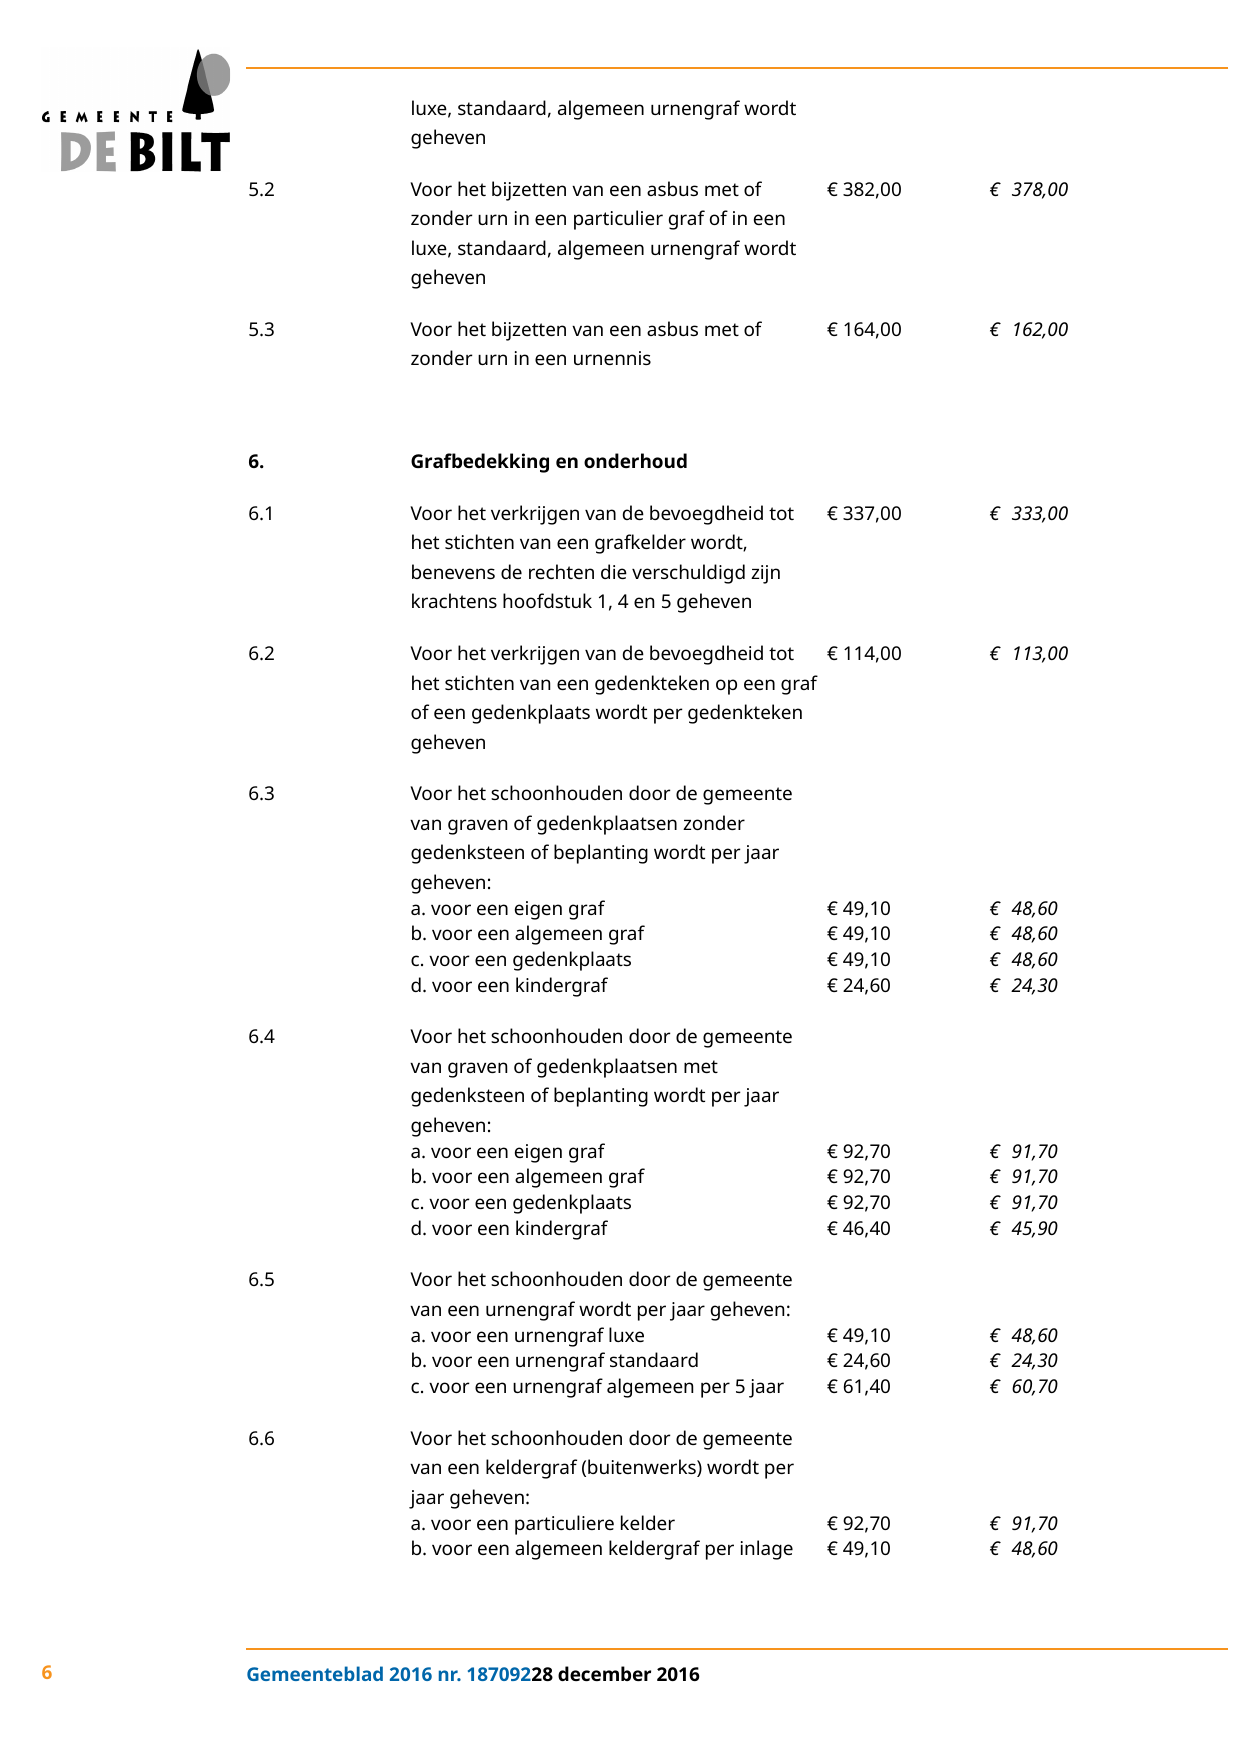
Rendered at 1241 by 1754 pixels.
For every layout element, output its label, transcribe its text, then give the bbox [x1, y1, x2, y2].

table_cell [248, 1164, 410, 1189]
table_cell [827, 615, 989, 640]
table_cell [410, 290, 827, 316]
table_cell € 92,70 [827, 1138, 989, 1164]
table_cell [827, 1267, 989, 1322]
table_cell Grafbedekking en onderhoud [410, 449, 827, 474]
table_cell c. voor een gedenkplaats [410, 946, 827, 972]
table_cell [989, 397, 1152, 423]
table_cell 6.5 [248, 1267, 410, 1322]
table_cell [410, 615, 827, 640]
table_cell [989, 290, 1152, 316]
table_cell € 92,70 [827, 1510, 989, 1536]
table_cell [248, 615, 410, 640]
table_cell [827, 755, 989, 780]
table_cell d. voor een kindergraf [410, 972, 827, 998]
table_cell [989, 1425, 1152, 1510]
table_cell € 49,10 [827, 1536, 989, 1561]
table_cell [410, 755, 827, 780]
table_cell [827, 1425, 989, 1510]
table_cell [410, 474, 827, 500]
table_cell € 24,30 [989, 972, 1152, 998]
table_cell Voor het bijzetten van een asbus met of zonder urn in een urnennis [410, 316, 827, 371]
table_cell [989, 150, 1152, 176]
table_cell [827, 290, 989, 316]
table_cell 5.3 [248, 316, 410, 371]
table_cell [410, 397, 827, 423]
table_cell 6.4 [248, 1024, 410, 1138]
table_cell [989, 1024, 1152, 1138]
table_cell € 46,40 [827, 1215, 989, 1241]
table_cell [989, 1399, 1152, 1425]
table_cell [827, 397, 989, 423]
table_cell [248, 998, 410, 1023]
table_cell € 24,60 [827, 972, 989, 998]
table_cell [410, 1241, 827, 1267]
table_cell 6.2 [248, 640, 410, 755]
table_cell € 61,40 [827, 1374, 989, 1399]
table_cell [989, 449, 1152, 474]
table_cell [989, 998, 1152, 1023]
table_cell [827, 95, 989, 150]
table_cell € 45,90 [989, 1215, 1152, 1241]
table_cell [827, 449, 989, 474]
table_cell luxe, standaard, algemeen urnengraf wordt geheven [410, 95, 827, 150]
table_cell [248, 1561, 410, 1587]
table_cell [410, 998, 827, 1023]
table_cell [248, 1241, 410, 1267]
table_cell [827, 1561, 989, 1587]
table_cell € 91,70 [989, 1138, 1152, 1164]
table_cell 5.2 [248, 176, 410, 290]
table_cell b. voor een algemeen graf [410, 1164, 827, 1189]
table_cell [989, 1267, 1152, 1322]
table_cell € 164,00 [827, 316, 989, 371]
table_cell [248, 1138, 410, 1164]
table_cell € 48,60 [989, 1536, 1152, 1561]
table_cell [248, 1374, 410, 1399]
table_cell [827, 780, 989, 895]
table_cell € 49,10 [827, 921, 989, 946]
table_cell Voor het schoonhouden door de gemeente van graven of gedenkplaatsen zonder gedenksteen of beplanting wordt per jaar geheven: [410, 780, 827, 895]
table_cell [989, 755, 1152, 780]
table_cell b. voor een urnengraf standaard [410, 1348, 827, 1373]
table_cell € 92,70 [827, 1190, 989, 1215]
table_cell [248, 895, 410, 921]
table_cell a. voor een particuliere kelder [410, 1510, 827, 1536]
table_cell [248, 371, 410, 397]
table_cell Voor het schoonhouden door de gemeente van graven of gedenkplaatsen met gedenksteen of beplanting wordt per jaar geheven: [410, 1024, 827, 1138]
table_cell [248, 946, 410, 972]
table_cell [410, 423, 827, 448]
table_cell [248, 150, 410, 176]
table_cell [248, 95, 410, 150]
table_cell Voor het schoonhouden door de gemeente van een keldergraf (buitenwerks) wordt per jaar geheven: [410, 1425, 827, 1510]
table_cell [989, 1561, 1152, 1587]
table_cell € 24,30 [989, 1348, 1152, 1373]
table_cell € 92,70 [827, 1164, 989, 1189]
table_cell [248, 1348, 410, 1373]
table_cell [248, 972, 410, 998]
table_cell [248, 755, 410, 780]
table_cell € 378,00 [989, 176, 1152, 290]
table_cell [248, 1190, 410, 1215]
table_cell 6.1 [248, 500, 410, 614]
table_cell [989, 615, 1152, 640]
table_cell [248, 1399, 410, 1425]
table_cell b. voor een algemeen graf [410, 921, 827, 946]
table_cell Voor het bijzetten van een asbus met of zonder urn in een particulier graf of in een luxe, standaard, algemeen urnengraf wordt geheven [410, 176, 827, 290]
table_cell € 48,60 [989, 1322, 1152, 1348]
table_cell € 60,70 [989, 1374, 1152, 1399]
table_cell [827, 371, 989, 397]
table_cell € 49,10 [827, 895, 989, 921]
table_cell b. voor een algemeen keldergraf per inlage [410, 1536, 827, 1561]
table_cell [410, 1561, 827, 1587]
table_cell [248, 1215, 410, 1241]
picture [41, 47, 231, 172]
table_cell [248, 290, 410, 316]
table_cell [248, 423, 410, 448]
table_cell € 48,60 [989, 921, 1152, 946]
table_cell € 91,70 [989, 1190, 1152, 1215]
table_cell Voor het verkrijgen van de bevoegdheid tot het stichten van een gedenkteken op een graf of een gedenkplaats wordt per gedenkteken geheven [410, 640, 827, 755]
table_cell Voor het verkrijgen van de bevoegdheid tot het stichten van een grafkelder wordt, benevens de rechten die verschuldigd zijn krachtens hoofdstuk 1, 4 en 5 geheven [410, 500, 827, 614]
table_cell € 337,00 [827, 500, 989, 614]
table_cell [248, 1322, 410, 1348]
table_cell [248, 474, 410, 500]
table_cell [827, 474, 989, 500]
table_cell € 382,00 [827, 176, 989, 290]
table_cell [989, 423, 1152, 448]
table_cell € 162,00 [989, 316, 1152, 371]
table_cell € 49,10 [827, 946, 989, 972]
table_cell [248, 1510, 410, 1536]
table_cell [989, 371, 1152, 397]
table_cell [248, 921, 410, 946]
table_cell € 114,00 [827, 640, 989, 755]
table_cell [827, 150, 989, 176]
table_cell € 333,00 [989, 500, 1152, 614]
table_cell [827, 423, 989, 448]
table_cell € 91,70 [989, 1510, 1152, 1536]
table_cell € 24,60 [827, 1348, 989, 1373]
table_cell [989, 95, 1152, 150]
table_cell d. voor een kindergraf [410, 1215, 827, 1241]
table_cell 6.6 [248, 1425, 410, 1510]
table_cell € 49,10 [827, 1322, 989, 1348]
table_cell [989, 474, 1152, 500]
table_cell € 48,60 [989, 946, 1152, 972]
table_cell Voor het schoonhouden door de gemeente van een urnengraf wordt per jaar geheven: [410, 1267, 827, 1322]
table_cell c. voor een urnengraf algemeen per 5 jaar [410, 1374, 827, 1399]
table_cell a. voor een urnengraf luxe [410, 1322, 827, 1348]
table_cell € 113,00 [989, 640, 1152, 755]
table_cell [248, 1536, 410, 1561]
table_cell [410, 371, 827, 397]
table_cell € 91,70 [989, 1164, 1152, 1189]
table_cell € 48,60 [989, 895, 1152, 921]
table_cell [410, 150, 827, 176]
table_cell [827, 998, 989, 1023]
table_cell [827, 1399, 989, 1425]
table_cell [410, 1399, 827, 1425]
table_cell c. voor een gedenkplaats [410, 1190, 827, 1215]
table_cell [827, 1024, 989, 1138]
table_cell 6.3 [248, 780, 410, 895]
table_cell [989, 1241, 1152, 1267]
table_cell 6. [248, 449, 410, 474]
table_cell a. voor een eigen graf [410, 1138, 827, 1164]
table_cell [989, 780, 1152, 895]
table_cell a. voor een eigen graf [410, 895, 827, 921]
table_cell [248, 397, 410, 423]
table_cell [827, 1241, 989, 1267]
